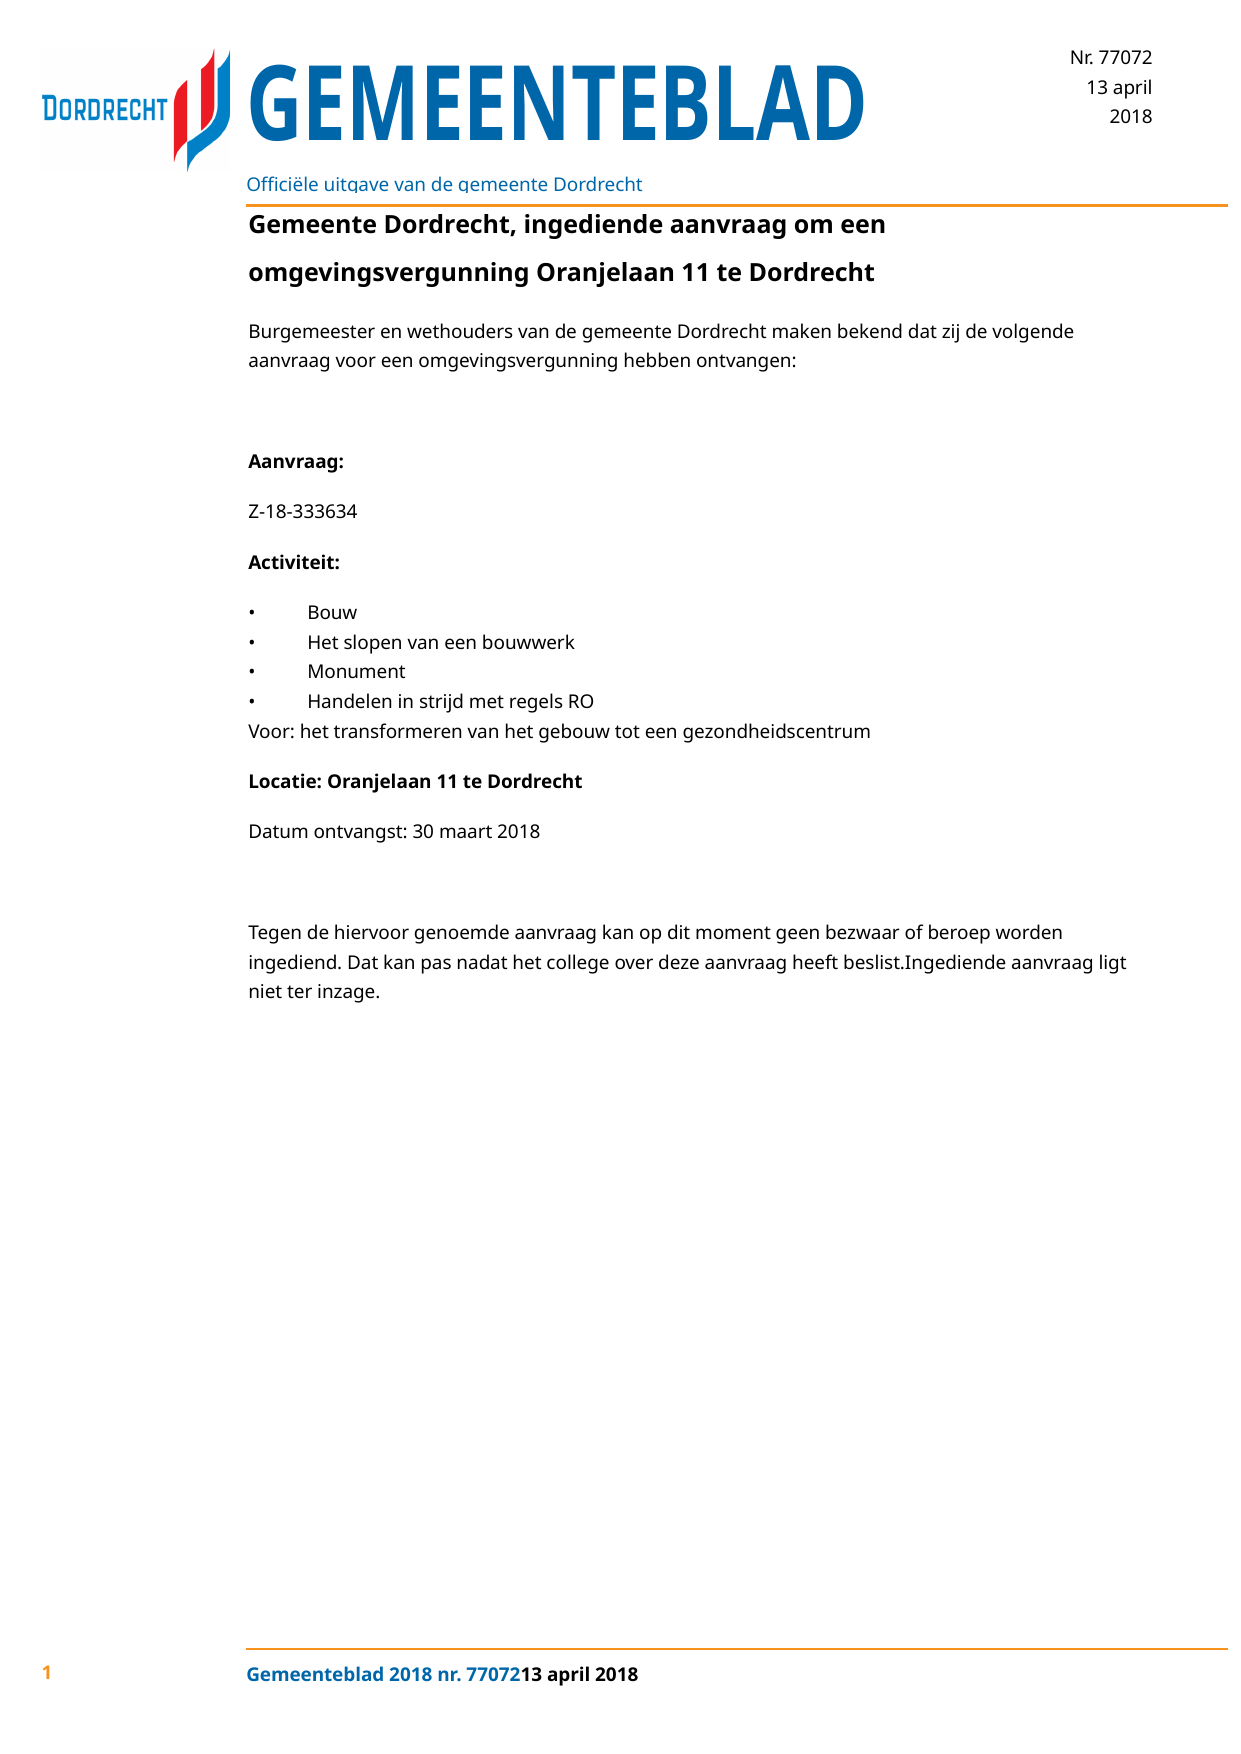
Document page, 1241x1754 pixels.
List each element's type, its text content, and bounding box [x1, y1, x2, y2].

list Bouw [248, 599, 1152, 625]
text Datum ontvangst: 30 maart 2018 [248, 819, 1152, 844]
text Tegen de hiervoor genoemde aanvraag kan op dit moment geen bezwaar of beroep worden ingediend. Dat kan pas nadat het college over deze aanvraag heeft beslist.Ingediende aanvraag ligt niet ter inzage. [248, 919, 1152, 1004]
text Activiteit: [248, 549, 1152, 575]
text Aanvraag: [248, 448, 1152, 474]
list Het slopen van een bouwwerk [248, 629, 1152, 655]
text Locatie: Oranjelaan 11 te Dordrecht [248, 768, 1152, 794]
text Gemeente Dordrecht, ingediende aanvraag om een omgevingsvergunning Oranjelaan 11 te Dordrecht [248, 207, 1152, 288]
list Handelen in strijd met regels RO [248, 688, 1152, 714]
picture [41, 47, 231, 172]
text Voor: het transformeren van het gebouw tot een gezondheidscentrum [248, 718, 1152, 744]
text Z-18-333634 [248, 499, 1152, 524]
text Burgemeester en wethouders van de gemeente Dordrecht maken bekend dat zij de volgende aanvraag voor een omgevingsvergunning hebben ontvangen: [248, 318, 1152, 373]
list Monument [248, 659, 1152, 684]
